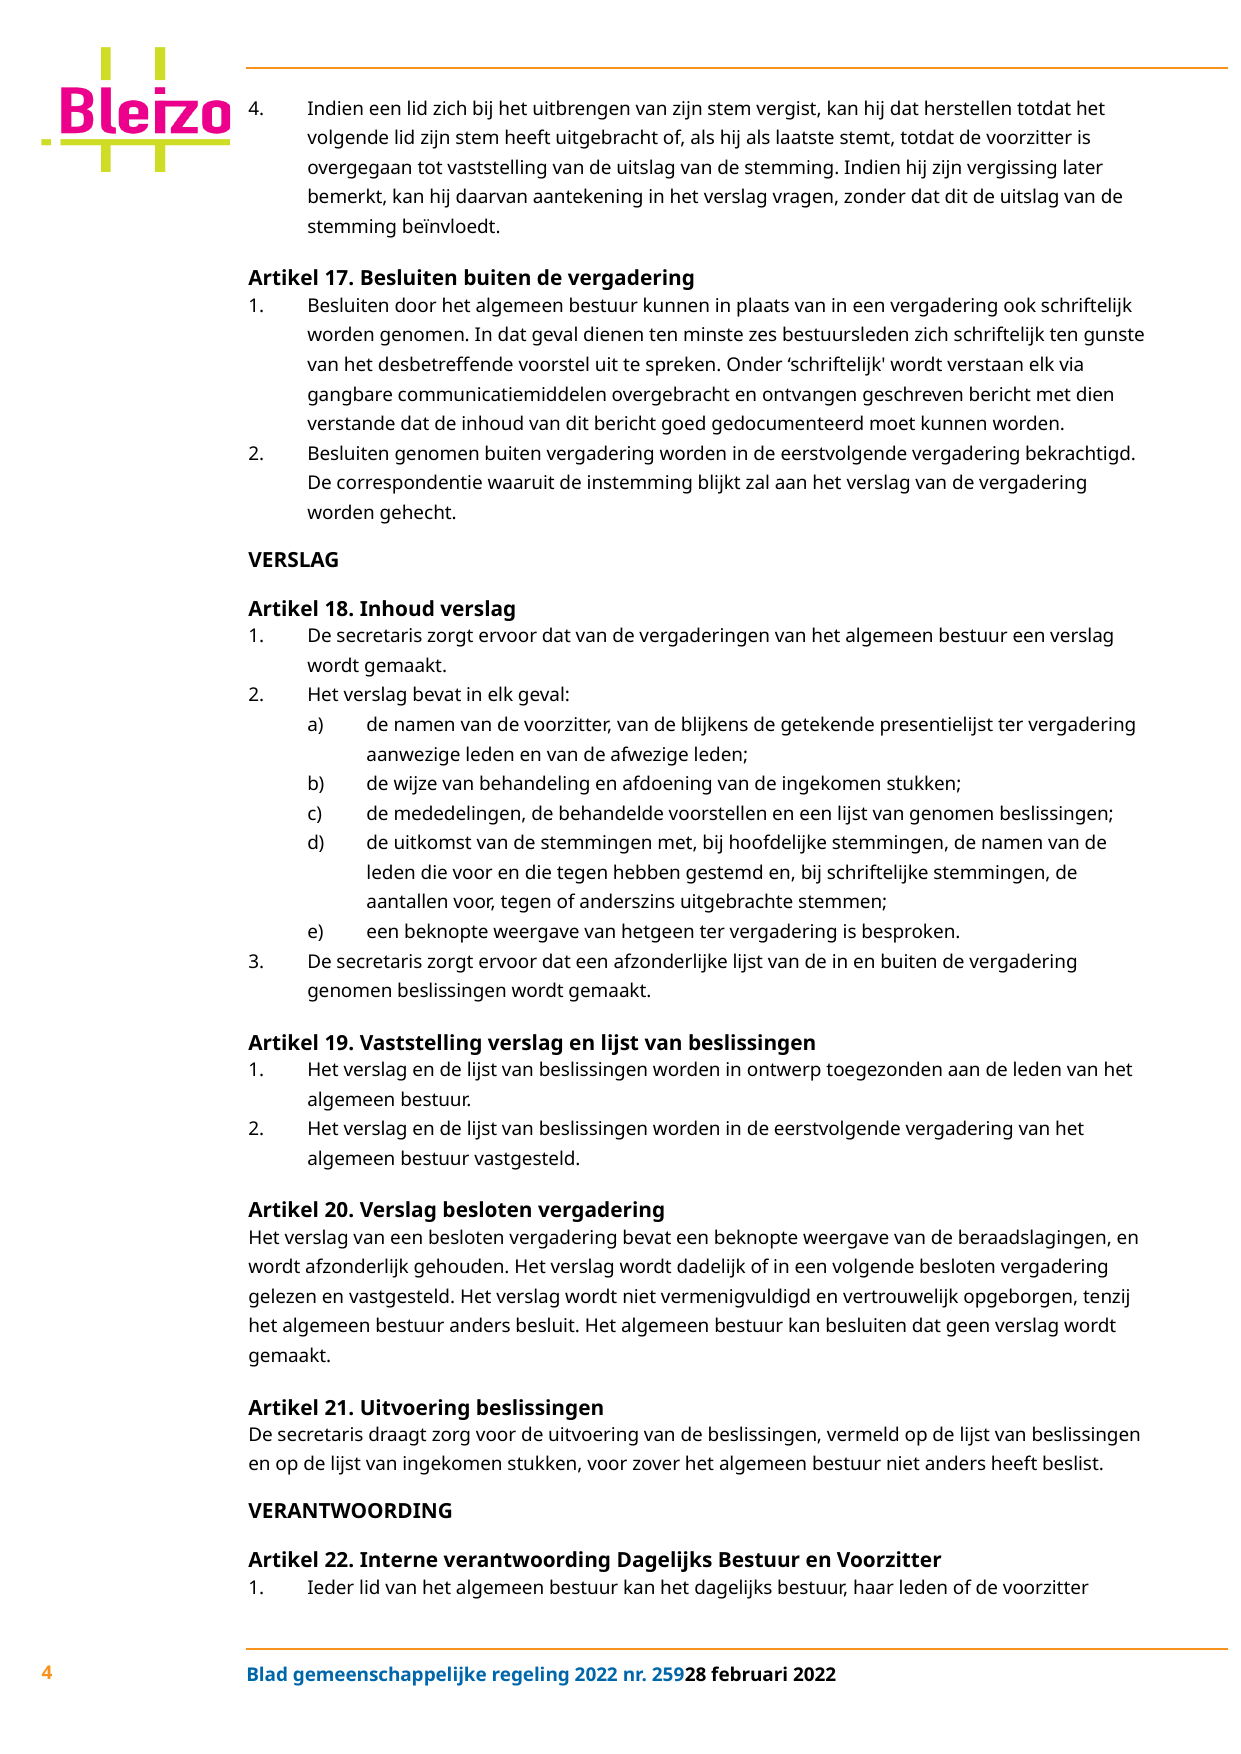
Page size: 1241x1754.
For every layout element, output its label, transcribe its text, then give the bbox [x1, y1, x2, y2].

list Het verslag en de lijst van beslissingen worden in de eerstvolgende vergadering van het algemeen bestuur vastgesteld. [248, 1115, 1152, 1171]
list De secretaris zorgt ervoor dat een afzonderlijke lijst van de in en buiten de vergadering genomen beslissingen wordt gemaakt. [248, 948, 1152, 1003]
list de uitkomst van de stemmingen met, bij hoofdelijke stemmingen, de namen van de leden die voor en die tegen hebben gestemd en, bij schriftelijke stemmingen, de aantallen voor, tegen of anderszins uitgebrachte stemmen; [307, 829, 1152, 914]
text Artikel 20. Verslag besloten vergadering [248, 1195, 1152, 1224]
list de namen van de voorzitter, van de blijkens de getekende presentielijst ter vergadering aanwezige leden en van de afwezige leden; [307, 711, 1152, 766]
text Artikel 21. Uitvoering beslissingen [248, 1393, 1152, 1421]
list Besluiten door het algemeen bestuur kunnen in plaats van in een vergadering ook schriftelijk worden genomen. In dat geval dienen ten minste zes bestuursleden zich schriftelijk ten gunste van het desbetreffende voorstel uit te spreken. Onder ‘schriftelijk' wordt verstaan elk via gangbare communicatiemiddelen overgebracht en ontvangen geschreven bericht met dien verstande dat de inhoud van dit bericht goed gedocumenteerd moet kunnen worden. [248, 292, 1152, 436]
list Besluiten genomen buiten vergadering worden in de eerstvolgende vergadering bekrachtigd. [248, 440, 1152, 466]
list De correspondentie waaruit de instemming blijkt zal aan het verslag van de vergadering worden gehecht. [248, 469, 1152, 525]
list Het verslag bevat in elk geval: [248, 682, 1152, 707]
list De secretaris zorgt ervoor dat van de vergaderingen van het algemeen bestuur een verslag wordt gemaakt. [248, 622, 1152, 678]
picture [41, 47, 231, 172]
list de wijze van behandeling en afdoening van de ingekomen stukken; [307, 770, 1152, 796]
list Ieder lid van het algemeen bestuur kan het dagelijks bestuur, haar leden of de voorzitter [248, 1574, 1152, 1600]
list een beknopte weergave van hetgeen ter vergadering is besproken. [307, 918, 1152, 944]
list Het verslag en de lijst van beslissingen worden in ontwerp toegezonden aan de leden van het algemeen bestuur. [248, 1056, 1152, 1112]
text Artikel 17. Besluiten buiten de vergadering [248, 263, 1152, 292]
list Indien een lid zich bij het uitbrengen van zijn stem vergist, kan hij dat herstellen totdat het volgende lid zijn stem heeft uitgebracht of, als hij als laatste stemt, totdat de voorzitter is overgegaan tot vaststelling van de uitslag van de stemming. Indien hij zijn vergissing later bemerkt, kan hij daarvan aantekening in het verslag vragen, zonder dat dit de uitslag van de stemming beïnvloedt. [248, 95, 1152, 239]
text Artikel 19. Vaststelling verslag en lijst van beslissingen [248, 1028, 1152, 1056]
text Artikel 18. Inhoud verslag [248, 594, 1152, 622]
text VERANTWOORDING [248, 1496, 1152, 1525]
list de mededelingen, de behandelde voorstellen en een lijst van genomen beslissingen; [307, 800, 1152, 826]
text VERSLAG [248, 545, 1152, 573]
text Het verslag van een besloten vergadering bevat een beknopte weergave van de beraadslagingen, en wordt afzonderlijk gehouden. Het verslag wordt dadelijk of in een volgende besloten vergadering gelezen en vastgesteld. Het verslag wordt niet vermenigvuldigd en vertrouwelijk opgeborgen, tenzij het algemeen bestuur anders besluit. Het algemeen bestuur kan besluiten dat geen verslag wordt gemaakt. [248, 1224, 1152, 1368]
text Artikel 22. Interne verantwoording Dagelijks Bestuur en Voorzitter [248, 1546, 1152, 1574]
text De secretaris draagt zorg voor de uitvoering van de beslissingen, vermeld op de lijst van beslissingen en op de lijst van ingekomen stukken, voor zover het algemeen bestuur niet anders heeft beslist. [248, 1421, 1152, 1476]
